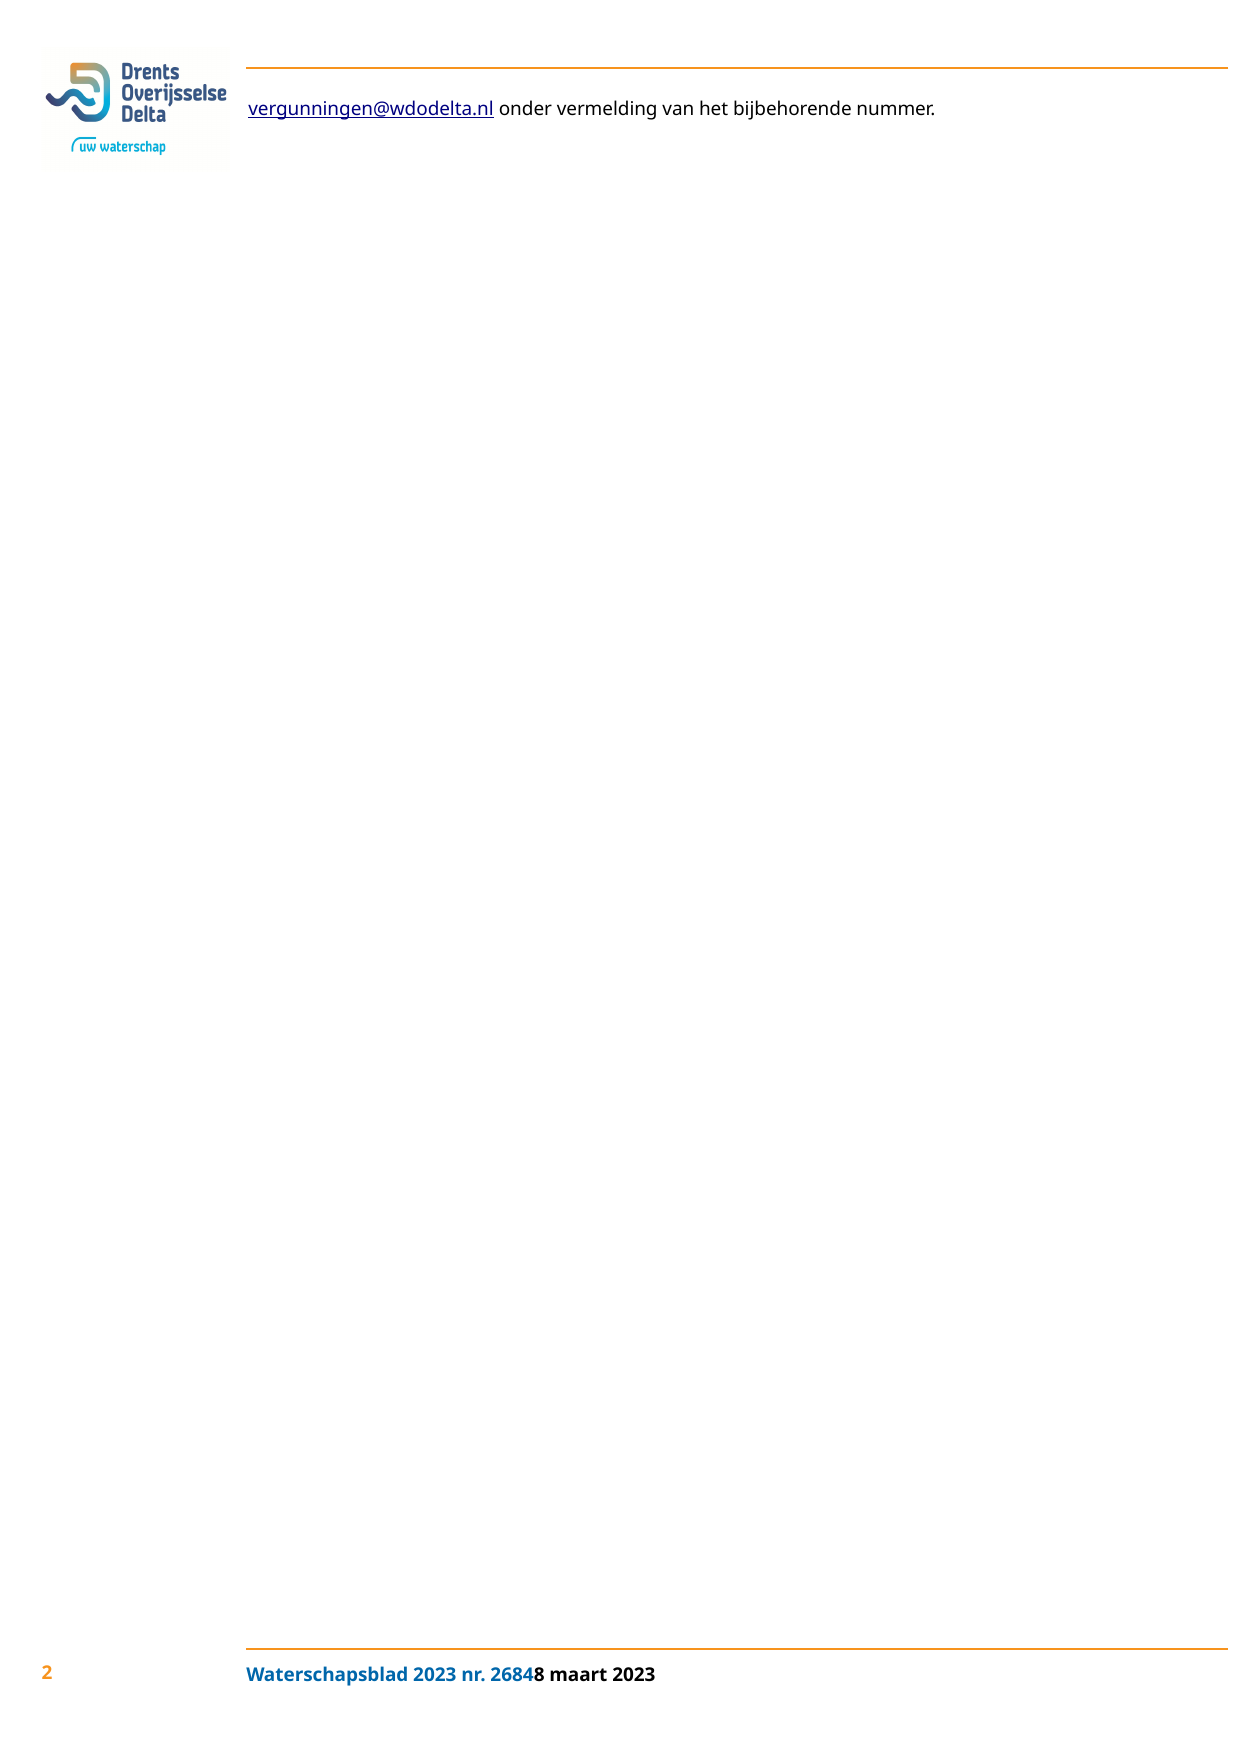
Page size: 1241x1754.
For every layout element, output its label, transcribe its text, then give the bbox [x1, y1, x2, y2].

picture [41, 47, 231, 172]
text vergunningen@wdodelta.nl onder vermelding van het bijbehorende nummer. [248, 95, 1152, 121]
